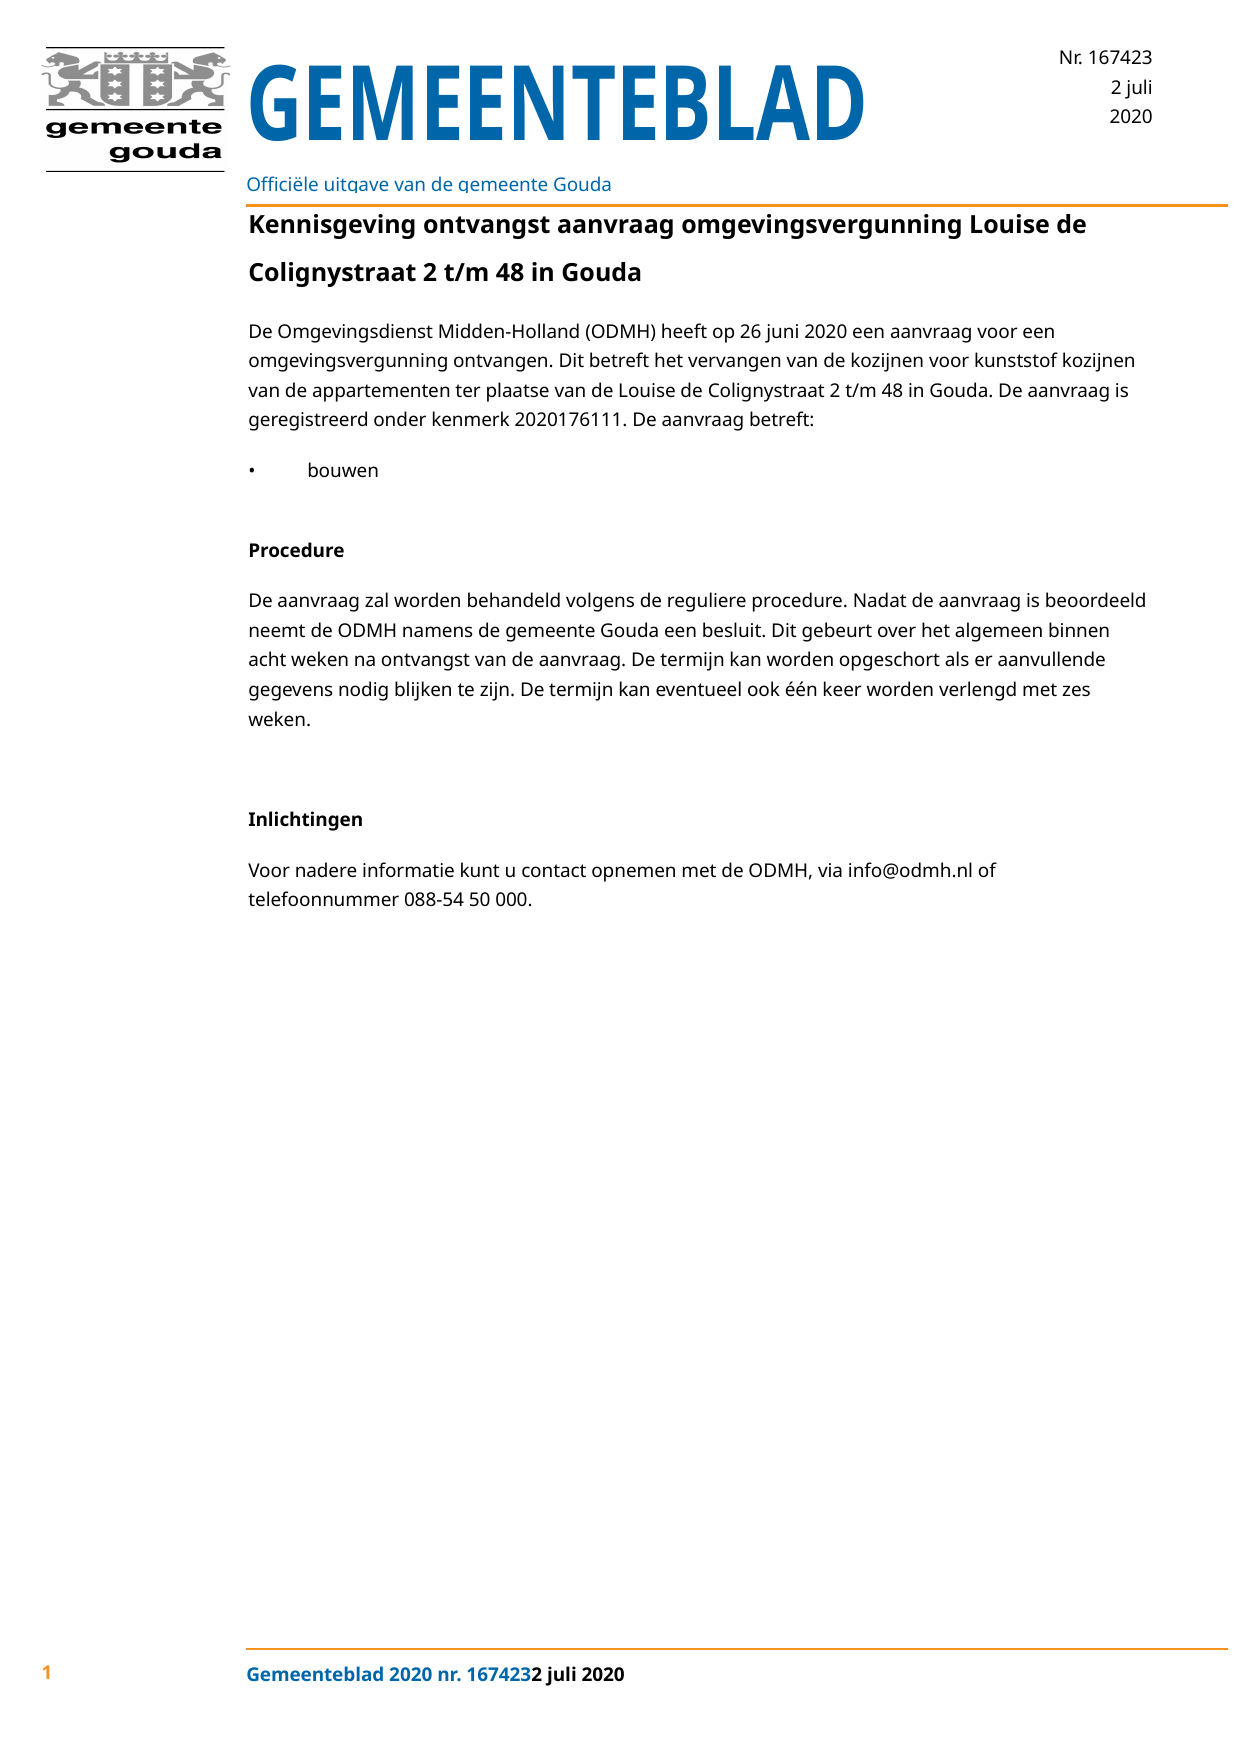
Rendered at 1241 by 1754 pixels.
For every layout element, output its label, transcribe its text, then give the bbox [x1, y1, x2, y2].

text Kennisgeving ontvangst aanvraag omgevingsvergunning Louise de Colignystraat 2 t/m 48 in Gouda [248, 207, 1152, 288]
text Voor nadere informatie kunt u contact opnemen met de ODMH, via info@odmh.nl of telefoonnummer 088-54 50 000. [248, 857, 1152, 912]
text Inlichtingen [248, 807, 1152, 832]
text De aanvraag zal worden behandeld volgens de reguliere procedure. Nadat de aanvraag is beoordeeld neemt de ODMH namens de gemeente Gouda een besluit. Dit gebeurt over het algemeen binnen acht weken na ontvangst van de aanvraag. De termijn kan worden opgeschort als er aanvullende gegevens nodig blijken te zijn. De termijn kan eventueel ook één keer worden verlengd met zes weken. [248, 587, 1152, 732]
text De Omgevingsdienst Midden-Holland (ODMH) heeft op 26 juni 2020 een aanvraag voor een omgevingsvergunning ontvangen. Dit betreft het vervangen van de kozijnen voor kunststof kozijnen van de appartementen ter plaatse van de Louise de Colignystraat 2 t/m 48 in Gouda. De aanvraag is geregistreerd onder kenmerk 2020176111. De aanvraag betreft: [248, 318, 1152, 432]
text Procedure [248, 537, 1152, 563]
picture [41, 47, 231, 172]
list bouwen [248, 457, 1152, 483]
